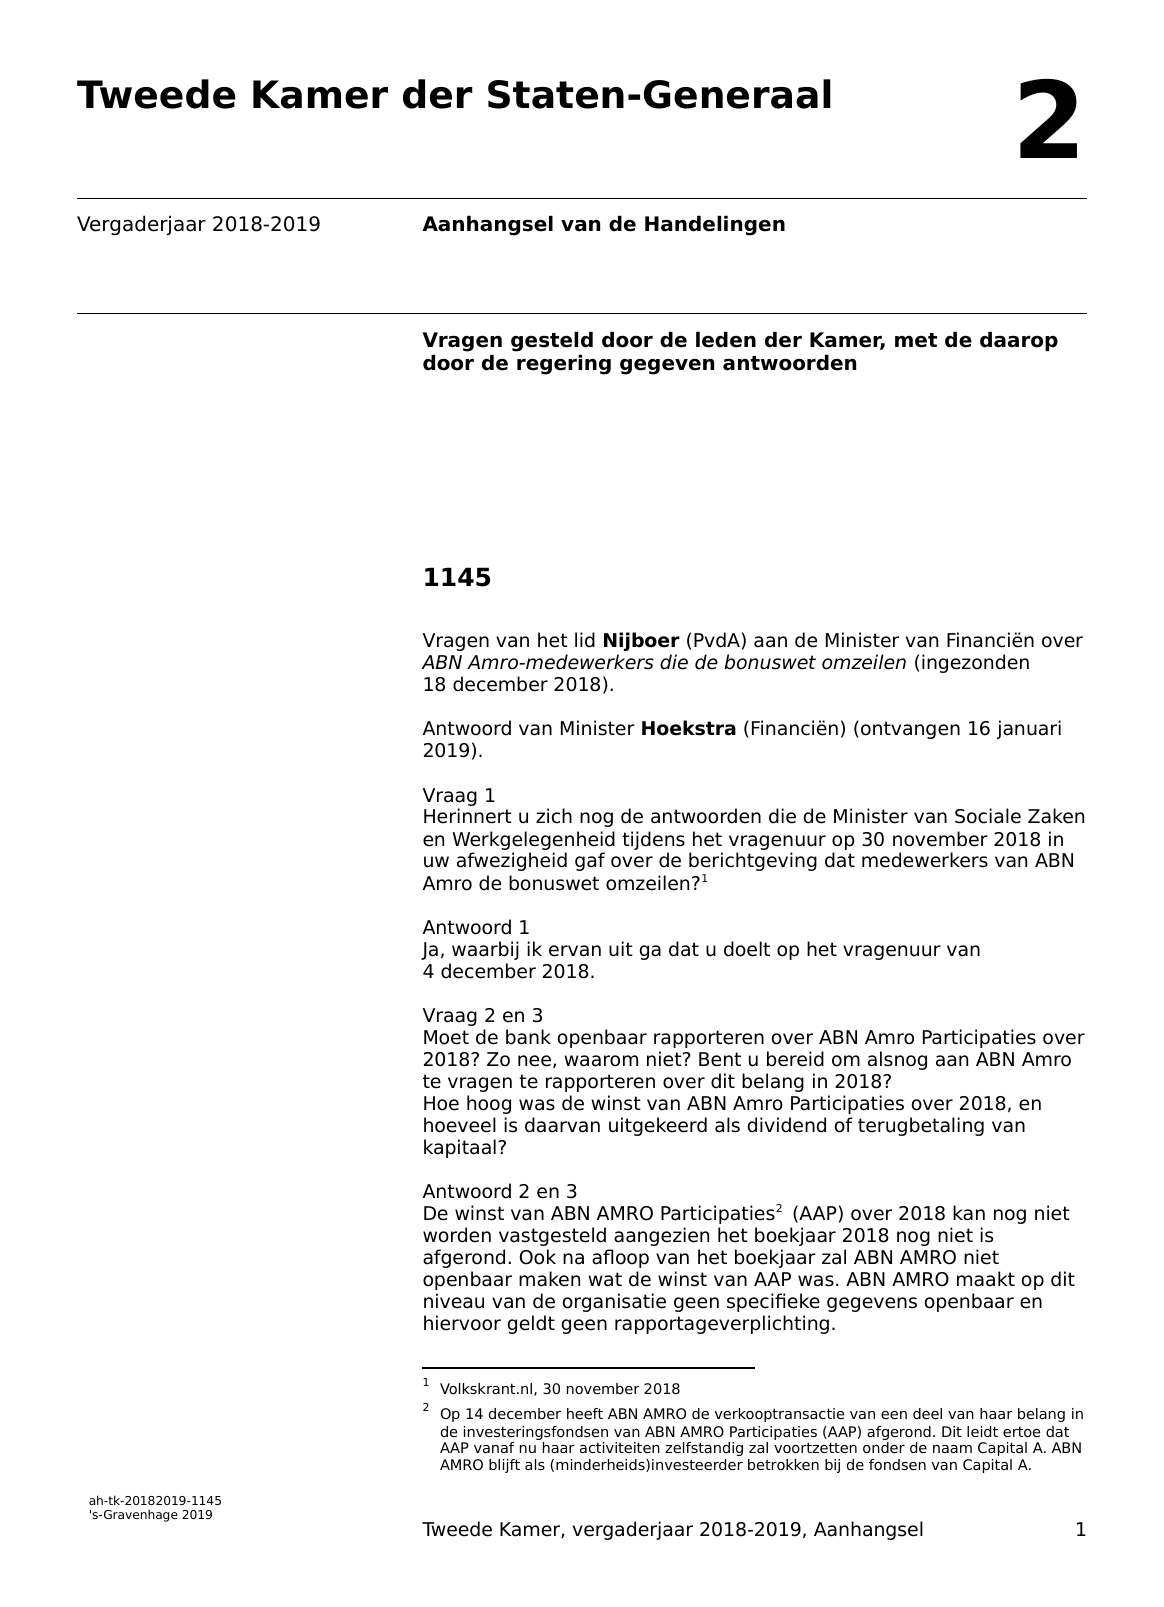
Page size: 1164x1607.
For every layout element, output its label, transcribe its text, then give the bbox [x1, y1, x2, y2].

text 's-Gravenhage 2019 [88, 1508, 323, 1522]
text Vraag 2 en 3 [422, 1005, 1087, 1027]
table_header 2 [886, 59, 1087, 198]
text Moet de bank openbaar rapporteren over ABN Amro Participaties over 2018? Zo nee, waarom niet? Bent u bereid om alsnog aan ABN Amro te vragen te rapporteren over dit belang in 2018? [422, 1027, 1087, 1093]
text Hoe hoog was de winst van ABN Amro Participaties over 2018, en hoeveel is daarvan uitgekeerd als dividend of terugbetaling van kapitaal? [422, 1093, 1087, 1158]
table_cell Vragen gesteld door de leden der Kamer, met de daarop door de regering gegeven antwoorden [422, 314, 1087, 375]
text Volkskrant.nl, 30 november 2018 [422, 1377, 1087, 1399]
table_cell Aanhangsel van de Handelingen [422, 199, 1087, 313]
text Vragen van het lid Nijboer (PvdA) aan de Minister van Financiën over ABN Amro-medewerkers die de bonuswet omzeilen (ingezonden 18 december 2018). [422, 630, 1087, 696]
text 1145 [422, 563, 1087, 592]
text Ja, waarbij ik ervan uit ga dat u doelt op het vragenuur van 4 december 2018. [422, 938, 1087, 982]
text De winst van ABN AMRO Participaties (AAP) over 2018 kan nog niet worden vastgesteld aangezien het boekjaar 2018 nog niet is afgerond. Ook na afloop van het boekjaar zal ABN AMRO niet openbaar maken wat de winst van AAP was. ABN AMRO maakt op dit niveau van de organisatie geen specifieke gegevens openbaar en hiervoor geldt geen rapportageverplichting. [422, 1203, 1087, 1334]
text Antwoord 2 en 3 [422, 1181, 1087, 1203]
table_cell Vergaderjaar 2018-2019 [77, 199, 422, 313]
table_header Tweede Kamer der Staten-Generaal [77, 59, 886, 198]
text Op 14 december heeft ABN AMRO de verkooptransactie van een deel van haar belang in de investeringsfondsen van ABN AMRO Participaties (AAP) afgerond. Dit leidt ertoe dat AAP vanaf nu haar activiteiten zelfstandig zal voortzetten onder de naam Capital A. ABN AMRO blijft als (minderheids)investeerder betrokken bij de fondsen van Capital A. [422, 1402, 1087, 1474]
table_cell [77, 314, 422, 375]
text Antwoord 1 [422, 917, 1087, 938]
text Herinnert u zich nog de antwoorden die de Minister van Sociale Zaken en Werkgelegenheid tijdens het vragenuur op 30 november 2018 in uw afwezigheid gaf over de berichtgeving dat medewerkers van ABN Amro de bonuswet omzeilen? [422, 806, 1087, 894]
text Vraag 1 [422, 784, 1087, 806]
text ah-tk-20182019-1145 [88, 1494, 323, 1508]
text Antwoord van Minister Hoekstra (Financiën) (ontvangen 16 januari 2019). [422, 718, 1087, 762]
